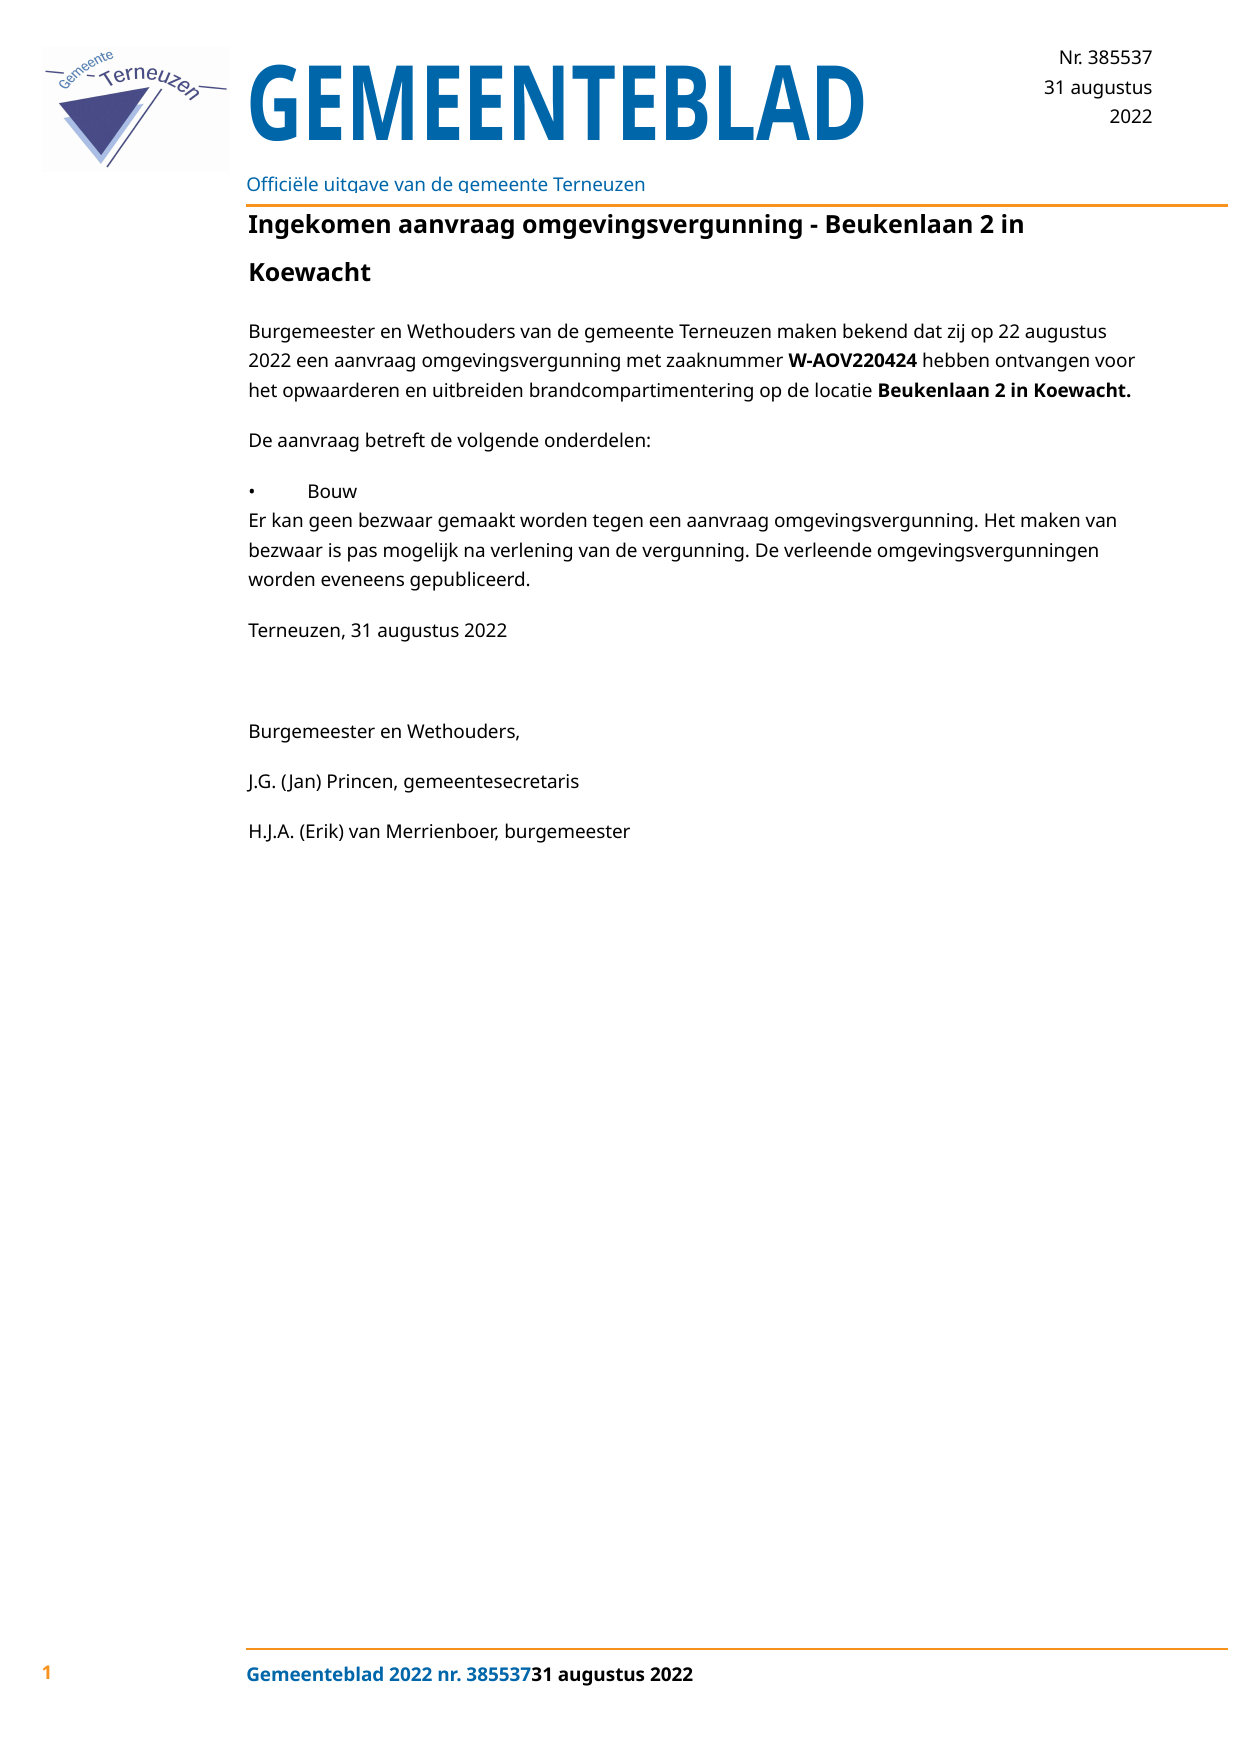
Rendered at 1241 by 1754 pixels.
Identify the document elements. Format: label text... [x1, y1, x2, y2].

text Er kan geen bezwaar gemaakt worden tegen een aanvraag omgevingsvergunning. Het maken van bezwaar is pas mogelijk na verlening van de vergunning. De verleende omgevingsvergunningen worden eveneens gepubliceerd. [248, 507, 1152, 592]
text De aanvraag betreft de volgende onderdelen: [248, 427, 1152, 453]
picture [41, 47, 231, 172]
list Bouw [248, 478, 1152, 504]
text H.J.A. (Erik) van Merrienboer, burgemeester [248, 819, 1152, 844]
text Burgemeester en Wethouders, [248, 718, 1152, 744]
text J.G. (Jan) Princen, gemeentesecretaris [248, 768, 1152, 794]
text Ingekomen aanvraag omgevingsvergunning - Beukenlaan 2 in Koewacht [248, 207, 1152, 288]
text Burgemeester en Wethouders van de gemeente Terneuzen maken bekend dat zij op 22 augustus 2022 een aanvraag omgevingsvergunning met zaaknummer W-AOV220424 hebben ontvangen voor het opwaarderen en uitbreiden brandcompartimentering op de locatie Beukenlaan 2 in Koewacht. [248, 318, 1152, 403]
text Terneuzen, 31 augustus 2022 [248, 617, 1152, 643]
